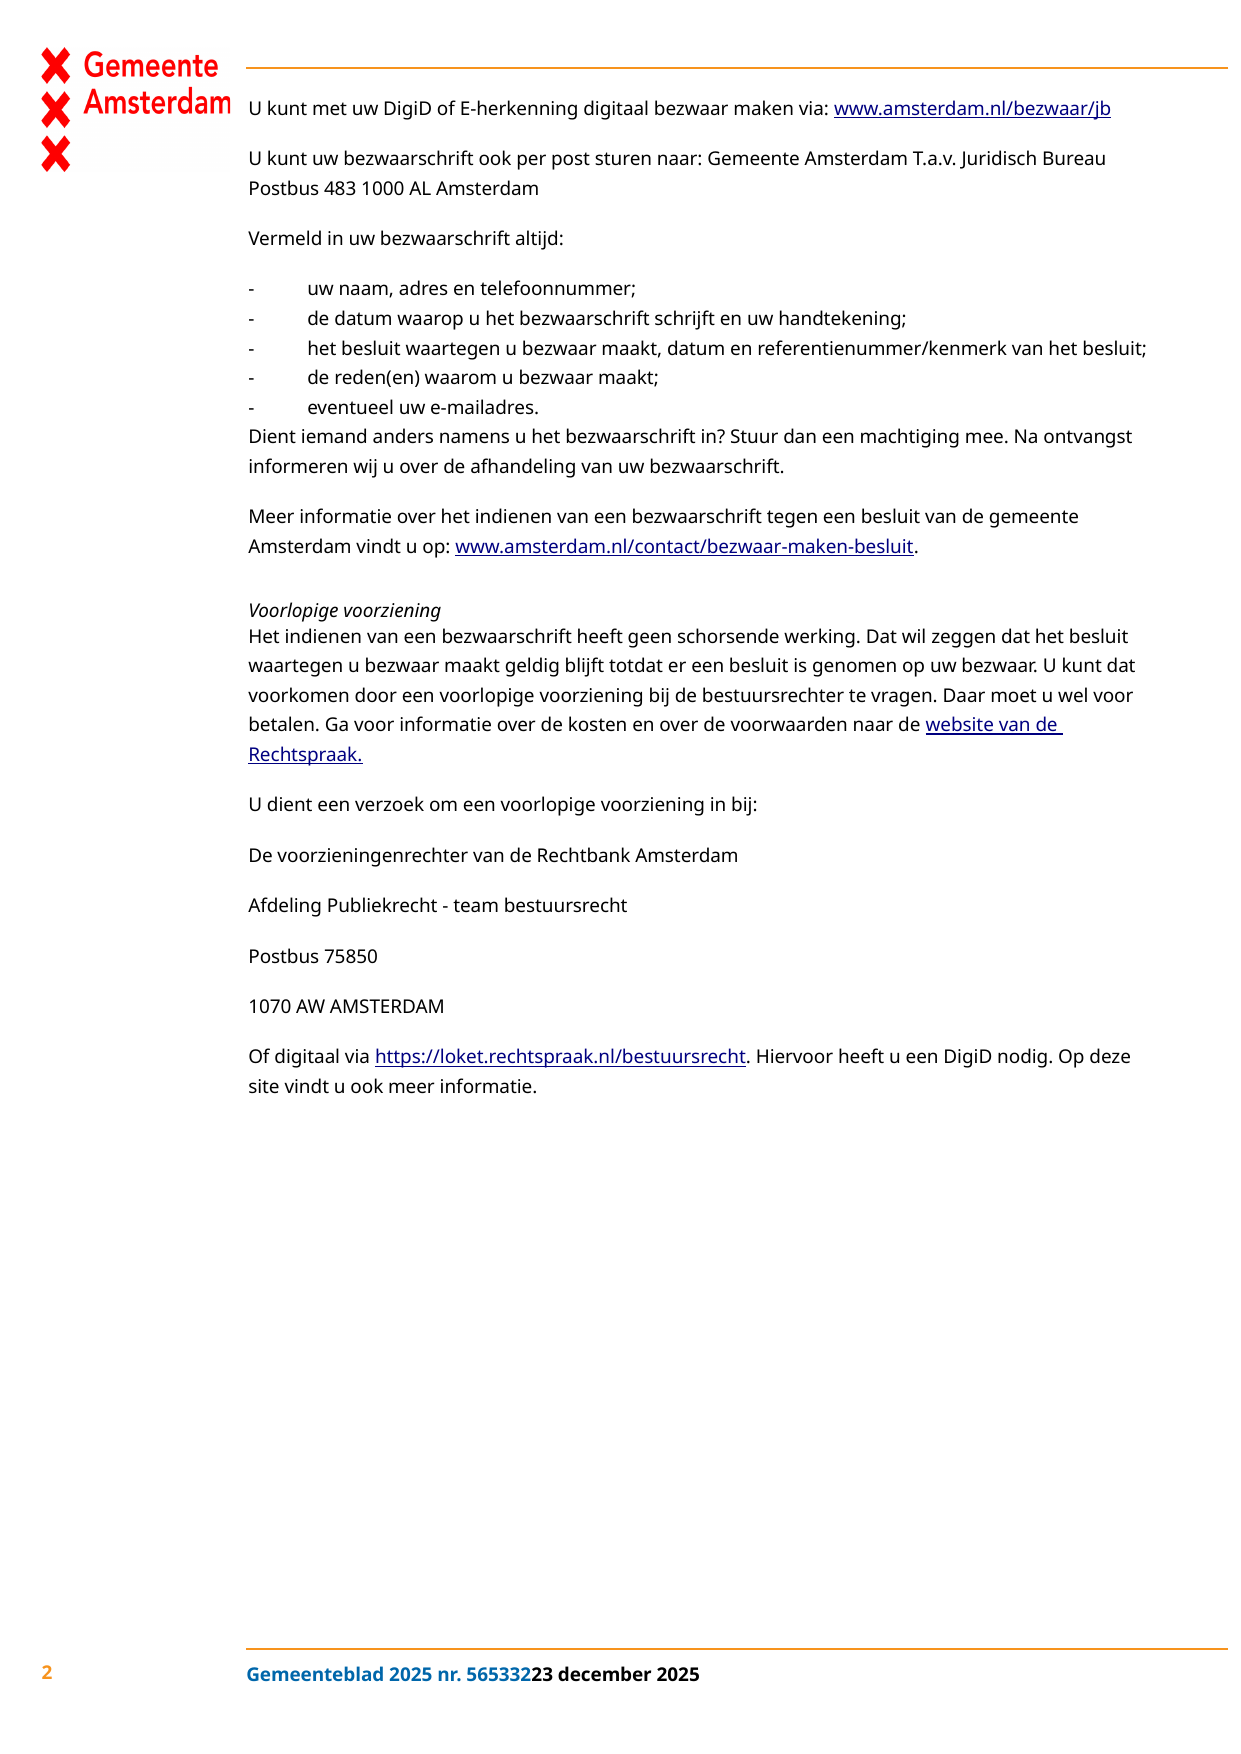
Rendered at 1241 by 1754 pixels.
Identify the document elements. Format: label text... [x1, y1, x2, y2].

text U kunt uw bezwaarschrift ook per post sturen naar: Gemeente Amsterdam T.a.v. Juridisch Bureau Postbus 483 1000 AL Amsterdam [248, 145, 1152, 201]
text 1070 AW AMSTERDAM [248, 993, 1152, 1019]
text U dient een verzoek om een voorlopige voorziening in bij: [248, 792, 1152, 817]
text Dient iemand anders namens u het bezwaarschrift in? Stuur dan een machtiging mee. Na ontvangst informeren wij u over de afhandeling van uw bezwaarschrift. [248, 423, 1152, 479]
text Of digitaal via https://loket.rechtspraak.nl/bestuursrecht. Hiervoor heeft u een DigiD nodig. Op deze site vindt u ook meer informatie. [248, 1044, 1152, 1099]
text Voorlopige voorziening [248, 597, 1152, 623]
text Vermeld in uw bezwaarschrift altijd: [248, 225, 1152, 251]
text De voorzieningenrechter van de Rechtbank Amsterdam [248, 842, 1152, 868]
text Meer informatie over het indienen van een bezwaarschrift tegen een besluit van de gemeente Amsterdam vindt u op: www.amsterdam.nl/contact/bezwaar-maken-besluit. [248, 503, 1152, 559]
list het besluit waartegen u bezwaar maakt, datum en referentienummer/kenmerk van het besluit; [248, 335, 1152, 361]
text U kunt met uw DigiD of E-herkenning digitaal bezwaar maken via: www.amsterdam.nl/bezwaar/jb [248, 95, 1152, 121]
text Afdeling Publiekrecht - team bestuursrecht [248, 892, 1152, 918]
list de reden(en) waarom u bezwaar maakt; [248, 364, 1152, 390]
list uw naam, adres en telefoonnummer; [248, 276, 1152, 301]
picture [41, 47, 231, 172]
text Postbus 75850 [248, 943, 1152, 968]
list eventueel uw e-mailadres. [248, 394, 1152, 420]
text Het indienen van een bezwaarschrift heeft geen schorsende werking. Dat wil zeggen dat het besluit waartegen u bezwaar maakt geldig blijft totdat er een besluit is genomen op uw bezwaar. U kunt dat voorkomen door een voorlopige voorziening bij de bestuursrechter te vragen. Daar moet u wel voor betalen. Ga voor informatie over de kosten en over de voorwaarden naar de website van de Rechtspraak. [248, 623, 1152, 767]
list de datum waarop u het bezwaarschrift schrijft en uw handtekening; [248, 305, 1152, 331]
